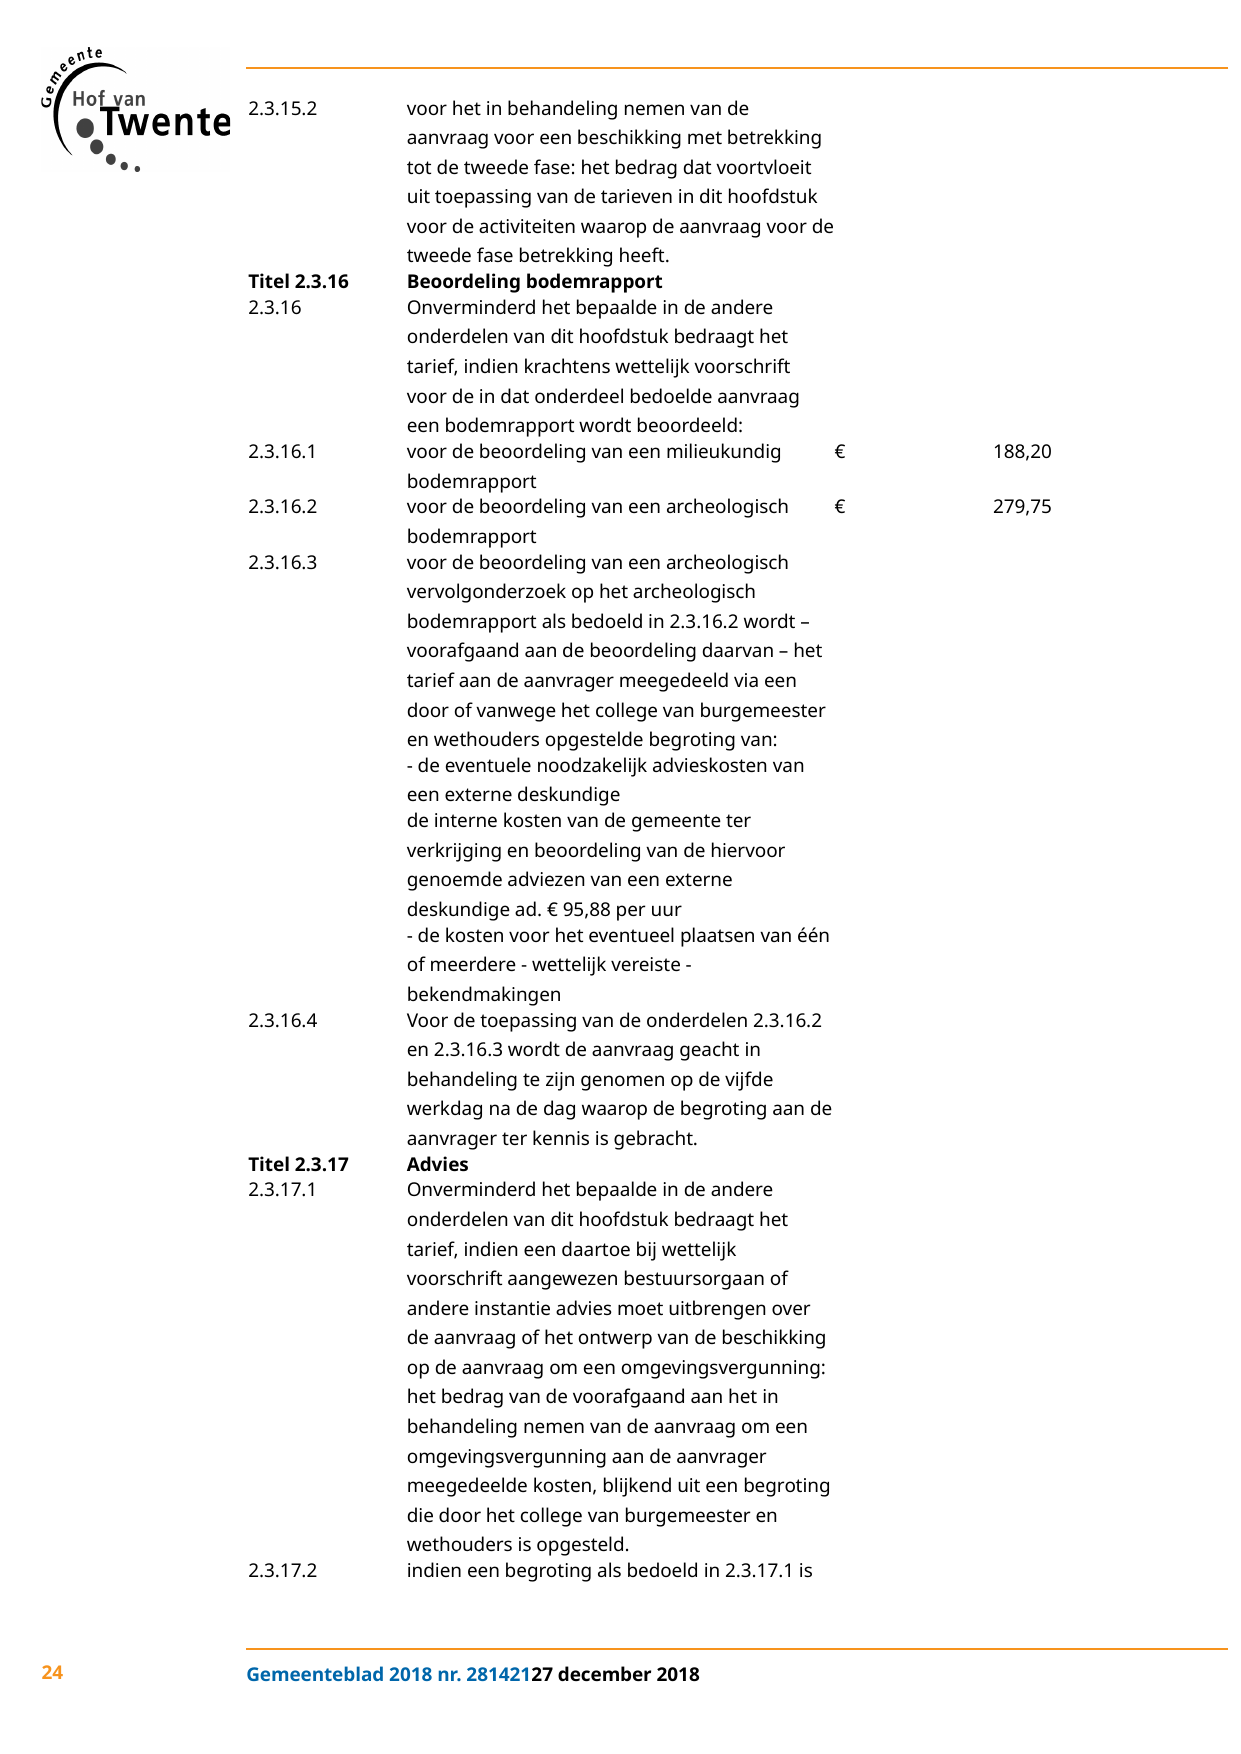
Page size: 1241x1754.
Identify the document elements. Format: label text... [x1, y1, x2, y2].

table_cell [834, 922, 993, 1007]
table_cell 2.3.16 [248, 294, 407, 438]
table_cell voor het in behandeling nemen van de aanvraag voor een beschikking met betrekking tot de tweede fase: het bedrag dat voortvloeit uit toepassing van de tarieven in dit hoofdstuk voor de activiteiten waarop de aanvraag voor de tweede fase betrekking heeft. [407, 95, 834, 268]
table_cell [993, 294, 1152, 438]
table_cell [834, 1151, 993, 1177]
table_cell 2.3.16.3 [248, 549, 407, 752]
table_cell 2.3.17.2 [248, 1557, 407, 1583]
table_cell [993, 752, 1152, 807]
table_cell indien een begroting als bedoeld in 2.3.17.1 is [407, 1557, 834, 1583]
table_cell 2.3.16.1 [248, 438, 407, 493]
table_cell [834, 808, 993, 922]
table_cell [248, 808, 407, 922]
table_cell [993, 95, 1152, 268]
table_cell [993, 922, 1152, 1007]
table_cell [834, 269, 993, 294]
table_cell 2.3.16.4 [248, 1007, 407, 1151]
table_cell [834, 1557, 993, 1583]
table_cell Voor de toepassing van de onderdelen 2.3.16.2 en 2.3.16.3 wordt de aanvraag geacht in behandeling te zijn genomen op de vijfde werkdag na de dag waarop de begroting aan de aanvrager ter kennis is gebracht. [407, 1007, 834, 1151]
picture [41, 47, 231, 172]
table_cell de interne kosten van de gemeente ter verkrijging en beoordeling van de hiervoor genoemde adviezen van een externe deskundige ad. € 95,88 per uur [407, 808, 834, 922]
table_cell 2.3.17.1 [248, 1177, 407, 1557]
table_cell [993, 1151, 1152, 1177]
table_cell Onverminderd het bepaalde in de andere onderdelen van dit hoofdstuk bedraagt het tarief, indien krachtens wettelijk voorschrift voor de in dat onderdeel bedoelde aanvraag een bodemrapport wordt beoordeeld: [407, 294, 834, 438]
table_cell [834, 95, 993, 268]
table_cell Titel 2.3.17 [248, 1151, 407, 1177]
table_cell [993, 269, 1152, 294]
table_cell voor de beoordeling van een archeologisch vervolgonderzoek op het archeologisch bodemrapport als bedoeld in 2.3.16.2 wordt – voorafgaand aan de beoordeling daarvan – het tarief aan de aanvrager meegedeeld via een door of vanwege het college van burgemeester en wethouders opgestelde begroting van: [407, 549, 834, 752]
table_cell - de kosten voor het eventueel plaatsen van één of meerdere - wettelijk vereiste - bekendmakingen [407, 922, 834, 1007]
table_cell € [834, 438, 993, 493]
table_cell [834, 549, 993, 752]
table_cell Onverminderd het bepaalde in de andere onderdelen van dit hoofdstuk bedraagt het tarief, indien een daartoe bij wettelijk voorschrift aangewezen bestuursorgaan of andere instantie advies moet uitbrengen over de aanvraag of het ontwerp van de beschikking op de aanvraag om een omgevingsvergunning: het bedrag van de voorafgaand aan het in behandeling nemen van de aanvraag om een omgevingsvergunning aan de aanvrager meegedeelde kosten, blijkend uit een begroting die door het college van burgemeester en wethouders is opgesteld. [407, 1177, 834, 1557]
table_cell 2.3.15.2 [248, 95, 407, 268]
table_cell Beoordeling bodemrapport [407, 269, 834, 294]
table_cell [834, 1007, 993, 1151]
table_cell 188,20 [993, 438, 1152, 493]
table_cell [993, 808, 1152, 922]
table_cell 2.3.16.2 [248, 494, 407, 549]
table_cell [993, 1177, 1152, 1557]
table_cell Titel 2.3.16 [248, 269, 407, 294]
table_cell 279,75 [993, 494, 1152, 549]
table_cell [248, 752, 407, 807]
table_cell - de eventuele noodzakelijk advieskosten van een externe deskundige [407, 752, 834, 807]
table_cell [834, 294, 993, 438]
table_cell voor de beoordeling van een archeologisch bodemrapport [407, 494, 834, 549]
table_cell [834, 752, 993, 807]
table_cell [993, 1557, 1152, 1583]
table_cell [834, 1177, 993, 1557]
table_cell [993, 1007, 1152, 1151]
table_cell Advies [407, 1151, 834, 1177]
table_cell [248, 922, 407, 1007]
table_cell € [834, 494, 993, 549]
table_cell voor de beoordeling van een milieukundig bodemrapport [407, 438, 834, 493]
table_cell [993, 549, 1152, 752]
